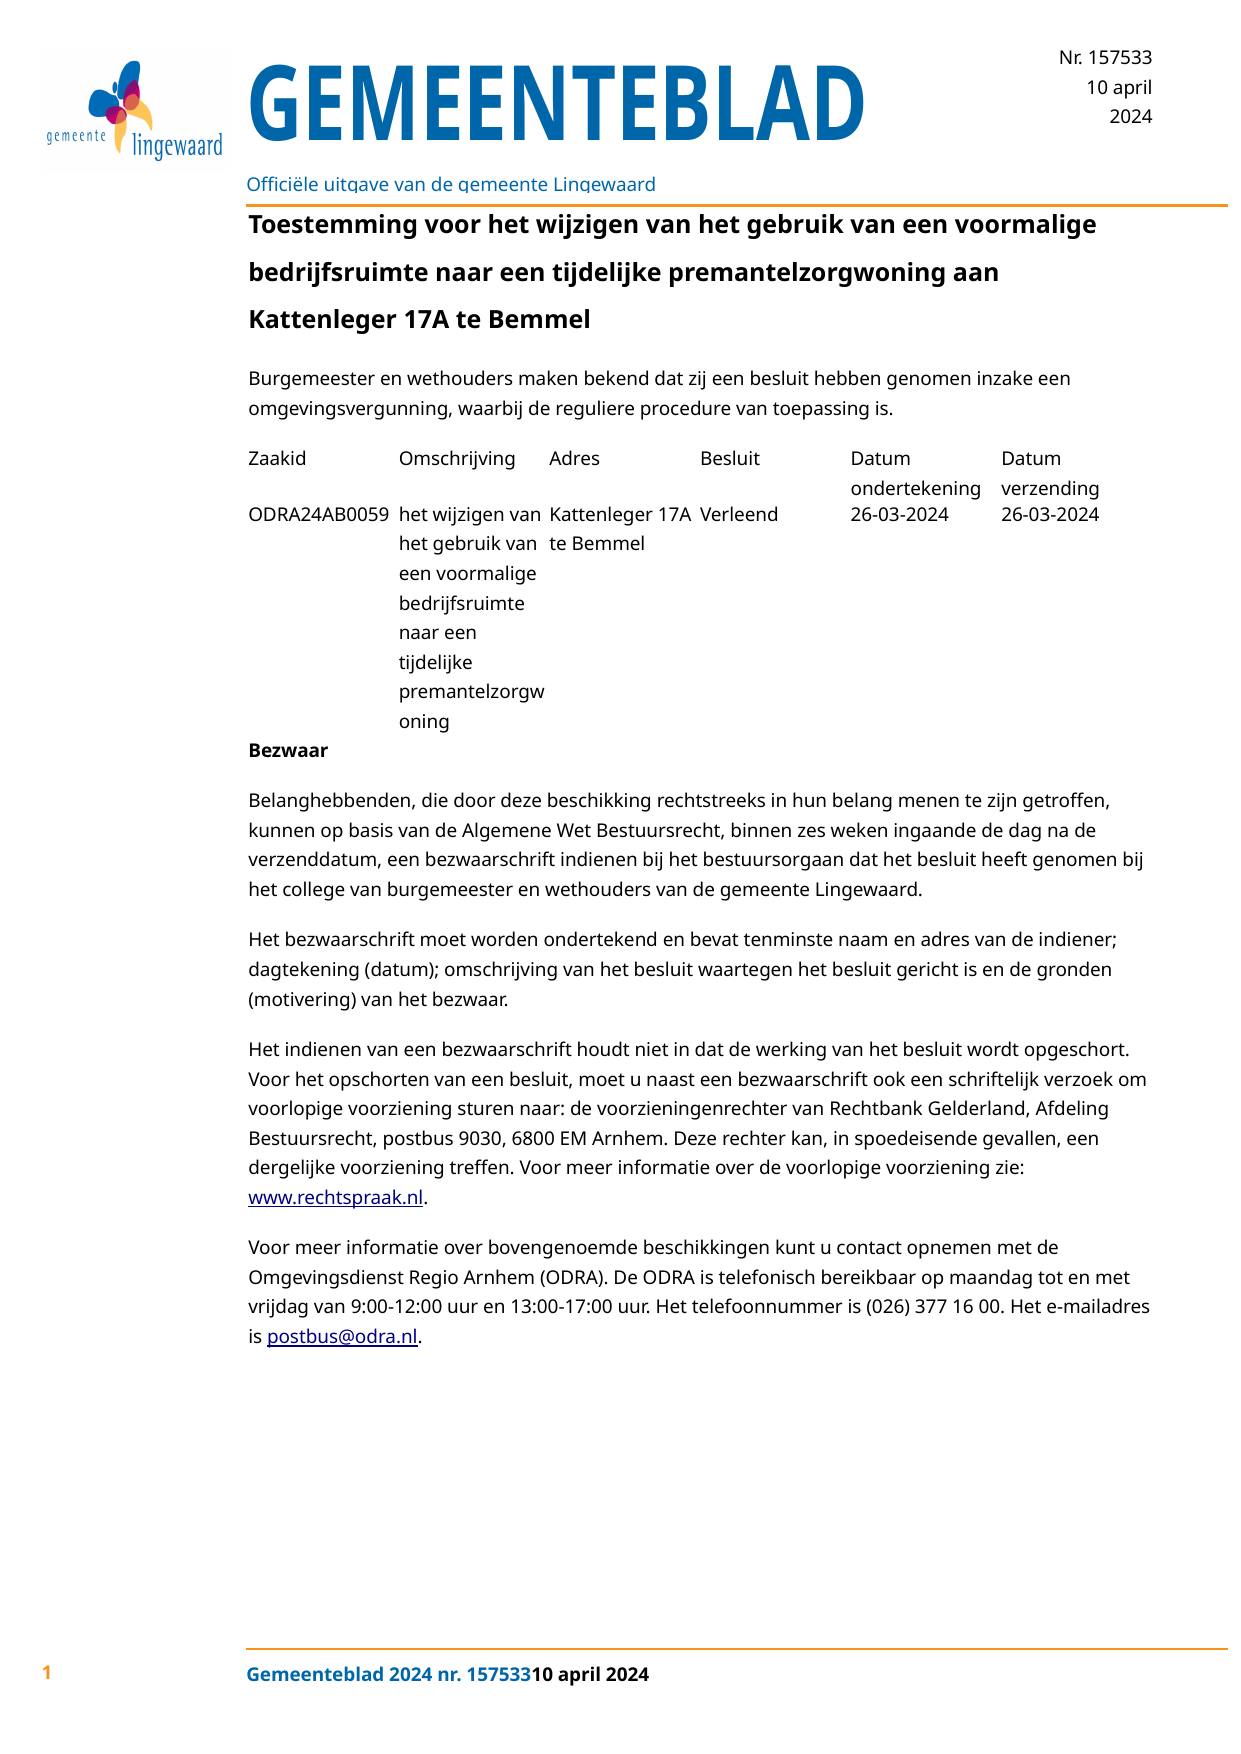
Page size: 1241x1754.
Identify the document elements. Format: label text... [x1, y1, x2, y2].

text Voor meer informatie over bovengenoemde beschikkingen kunt u contact opnemen met de Omgevingsdienst Regio Arnhem (ODRA). De ODRA is telefonisch bereikbaar op maandag tot en met vrijdag van 9:00-12:00 uur en 13:00-17:00 uur. Het telefoonnummer is (026) 377 16 00. Het e-mailadres is postbus@odra.nl. [248, 1234, 1152, 1349]
text Het bezwaarschrift moet worden ondertekend en bevat tenminste naam en adres van de indiener; dagtekening (datum); omschrijving van het besluit waartegen het besluit gericht is en de gronden (motivering) van het bezwaar. [248, 927, 1152, 1011]
table_header Zaakid [248, 446, 398, 501]
table_header Datum ondertekening [850, 446, 1001, 501]
table_header Omschrijving [399, 446, 549, 501]
table_header Datum verzending [1001, 446, 1152, 501]
table_cell ODRA24AB0059 [248, 501, 398, 734]
text Belanghebbenden, die door deze beschikking rechtstreeks in hun belang menen te zijn getroffen, kunnen op basis van de Algemene Wet Bestuursrecht, binnen zes weken ingaande de dag na de verzenddatum, een bezwaarschrift indienen bij het bestuursorgaan dat het besluit heeft genomen bij het college van burgemeester en wethouders van de gemeente Lingewaard. [248, 787, 1152, 902]
text Bezwaar [248, 737, 1152, 763]
table_cell Kattenleger 17A te Bemmel [549, 501, 700, 734]
text Burgemeester en wethouders maken bekend dat zij een besluit hebben genomen inzake een omgevingsvergunning, waarbij de reguliere procedure van toepassing is. [248, 366, 1152, 421]
table_cell 26-03-2024 [850, 501, 1001, 734]
table_header Besluit [700, 446, 850, 501]
text Toestemming voor het wijzigen van het gebruik van een voormalige bedrijfsruimte naar een tijdelijke premantelzorgwoning aan Kattenleger 17A te Bemmel [248, 207, 1152, 336]
table_header Adres [549, 446, 700, 501]
table_cell Verleend [700, 501, 850, 734]
picture [41, 47, 231, 172]
table_cell 26-03-2024 [1001, 501, 1152, 734]
table_cell het wijzigen van het gebruik van een voormalige bedrijfsruimte naar een tijdelijke premantelzorgwoning [399, 501, 549, 734]
text Het indienen van een bezwaarschrift houdt niet in dat de werking van het besluit wordt opgeschort. Voor het opschorten van een besluit, moet u naast een bezwaarschrift ook een schriftelijk verzoek om voorlopige voorziening sturen naar: de voorzieningenrechter van Rechtbank Gelderland, Afdeling Bestuursrecht, postbus 9030, 6800 EM Arnhem. Deze rechter kan, in spoedeisende gevallen, een dergelijke voorziening treffen. Voor meer informatie over de voorlopige voorziening zie: www.rechtspraak.nl. [248, 1036, 1152, 1210]
